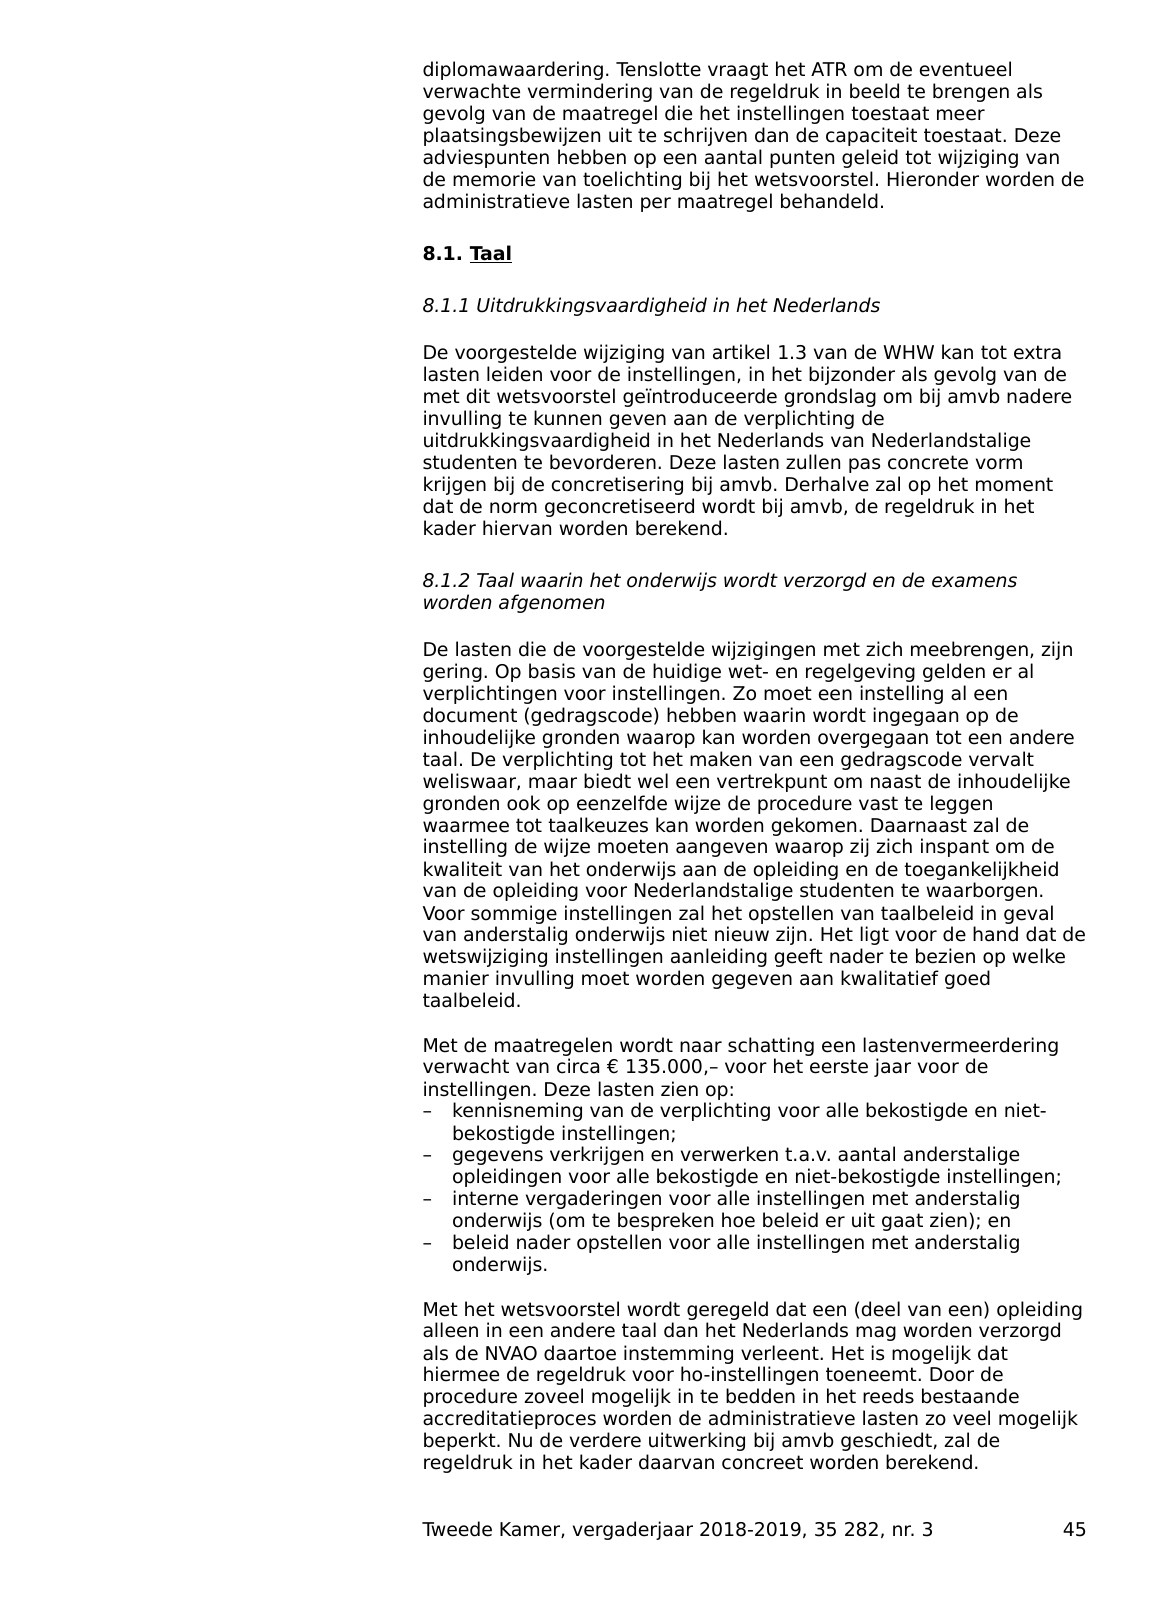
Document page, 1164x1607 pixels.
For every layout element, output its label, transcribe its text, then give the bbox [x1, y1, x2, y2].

text – interne vergaderingen voor alle instellingen met anderstalig onderwijs (om te bespreken hoe beleid er uit gaat zien); en [422, 1188, 1087, 1232]
text – kennisneming van de verplichting voor alle bekostigde en niet-bekostigde instellingen; [422, 1100, 1087, 1144]
subtitle 8.1.1 Uitdrukkingsvaardigheid in het Nederlands [422, 295, 1087, 317]
text – gegevens verkrijgen en verwerken t.a.v. aantal anderstalige opleidingen voor alle bekostigde en niet-bekostigde instellingen; [422, 1144, 1087, 1188]
text Met de maatregelen wordt naar schatting een lastenvermeerdering verwacht van circa € 135.000,– voor het eerste jaar voor de instellingen. Deze lasten zien op: [422, 1034, 1087, 1100]
text diplomawaardering. Tenslotte vraagt het ATR om de eventueel verwachte vermindering van de regeldruk in beeld te brengen als gevolg van de maatregel die het instellingen toestaat meer plaatsingsbewijzen uit te schrijven dan de capaciteit toestaat. Deze adviespunten hebben op een aantal punten geleid tot wijziging van de memorie van toelichting bij het wetsvoorstel. Hieronder worden de administratieve lasten per maatregel behandeld. [422, 59, 1087, 213]
text De voorgestelde wijziging van artikel 1.3 van de WHW kan tot extra lasten leiden voor de instellingen, in het bijzonder als gevolg van de met dit wetsvoorstel geïntroduceerde grondslag om bij amvb nadere invulling te kunnen geven aan de verplichting de uitdrukkingsvaardigheid in het Nederlands van Nederlandstalige studenten te bevorderen. Deze lasten zullen pas concrete vorm krijgen bij de concretisering bij amvb. Derhalve zal op het moment dat de norm geconcretiseerd wordt bij amvb, de regeldruk in het kader hiervan worden berekend. [422, 342, 1087, 540]
text De lasten die de voorgestelde wijzigingen met zich meebrengen, zijn gering. Op basis van de huidige wet- en regelgeving gelden er al verplichtingen voor instellingen. Zo moet een instelling al een document (gedragscode) hebben waarin wordt ingegaan op de inhoudelijke gronden waarop kan worden overgegaan tot een andere taal. De verplichting tot het maken van een gedragscode vervalt weliswaar, maar biedt wel een vertrekpunt om naast de inhoudelijke gronden ook op eenzelfde wijze de procedure vast te leggen waarmee tot taalkeuzes kan worden gekomen. Daarnaast zal de instelling de wijze moeten aangeven waarop zij zich inspant om de kwaliteit van het onderwijs aan de opleiding en de toegankelijkheid van de opleiding voor Nederlandstalige studenten te waarborgen. Voor sommige instellingen zal het opstellen van taalbeleid in geval van anderstalig onderwijs niet nieuw zijn. Het ligt voor de hand dat de wetswijziging instellingen aanleiding geeft nader te bezien op welke manier invulling moet worden gegeven aan kwalitatief goed taalbeleid. [422, 639, 1087, 1012]
subtitle 8.1. Taal [422, 243, 1087, 265]
text Met het wetsvoorstel wordt geregeld dat een (deel van een) opleiding alleen in een andere taal dan het Nederlands mag worden verzorgd als de NVAO daartoe instemming verleent. Het is mogelijk dat hiermee de regeldruk voor ho-instellingen toeneemt. Door de procedure zoveel mogelijk in te bedden in het reeds bestaande accreditatieproces worden de administratieve lasten zo veel mogelijk beperkt. Nu de verdere uitwerking bij amvb geschiedt, zal de regeldruk in het kader daarvan concreet worden berekend. [422, 1298, 1087, 1474]
text – beleid nader opstellen voor alle instellingen met anderstalig onderwijs. [422, 1232, 1087, 1276]
subtitle 8.1.2 Taal waarin het onderwijs wordt verzorgd en de examens worden afgenomen [422, 570, 1087, 614]
